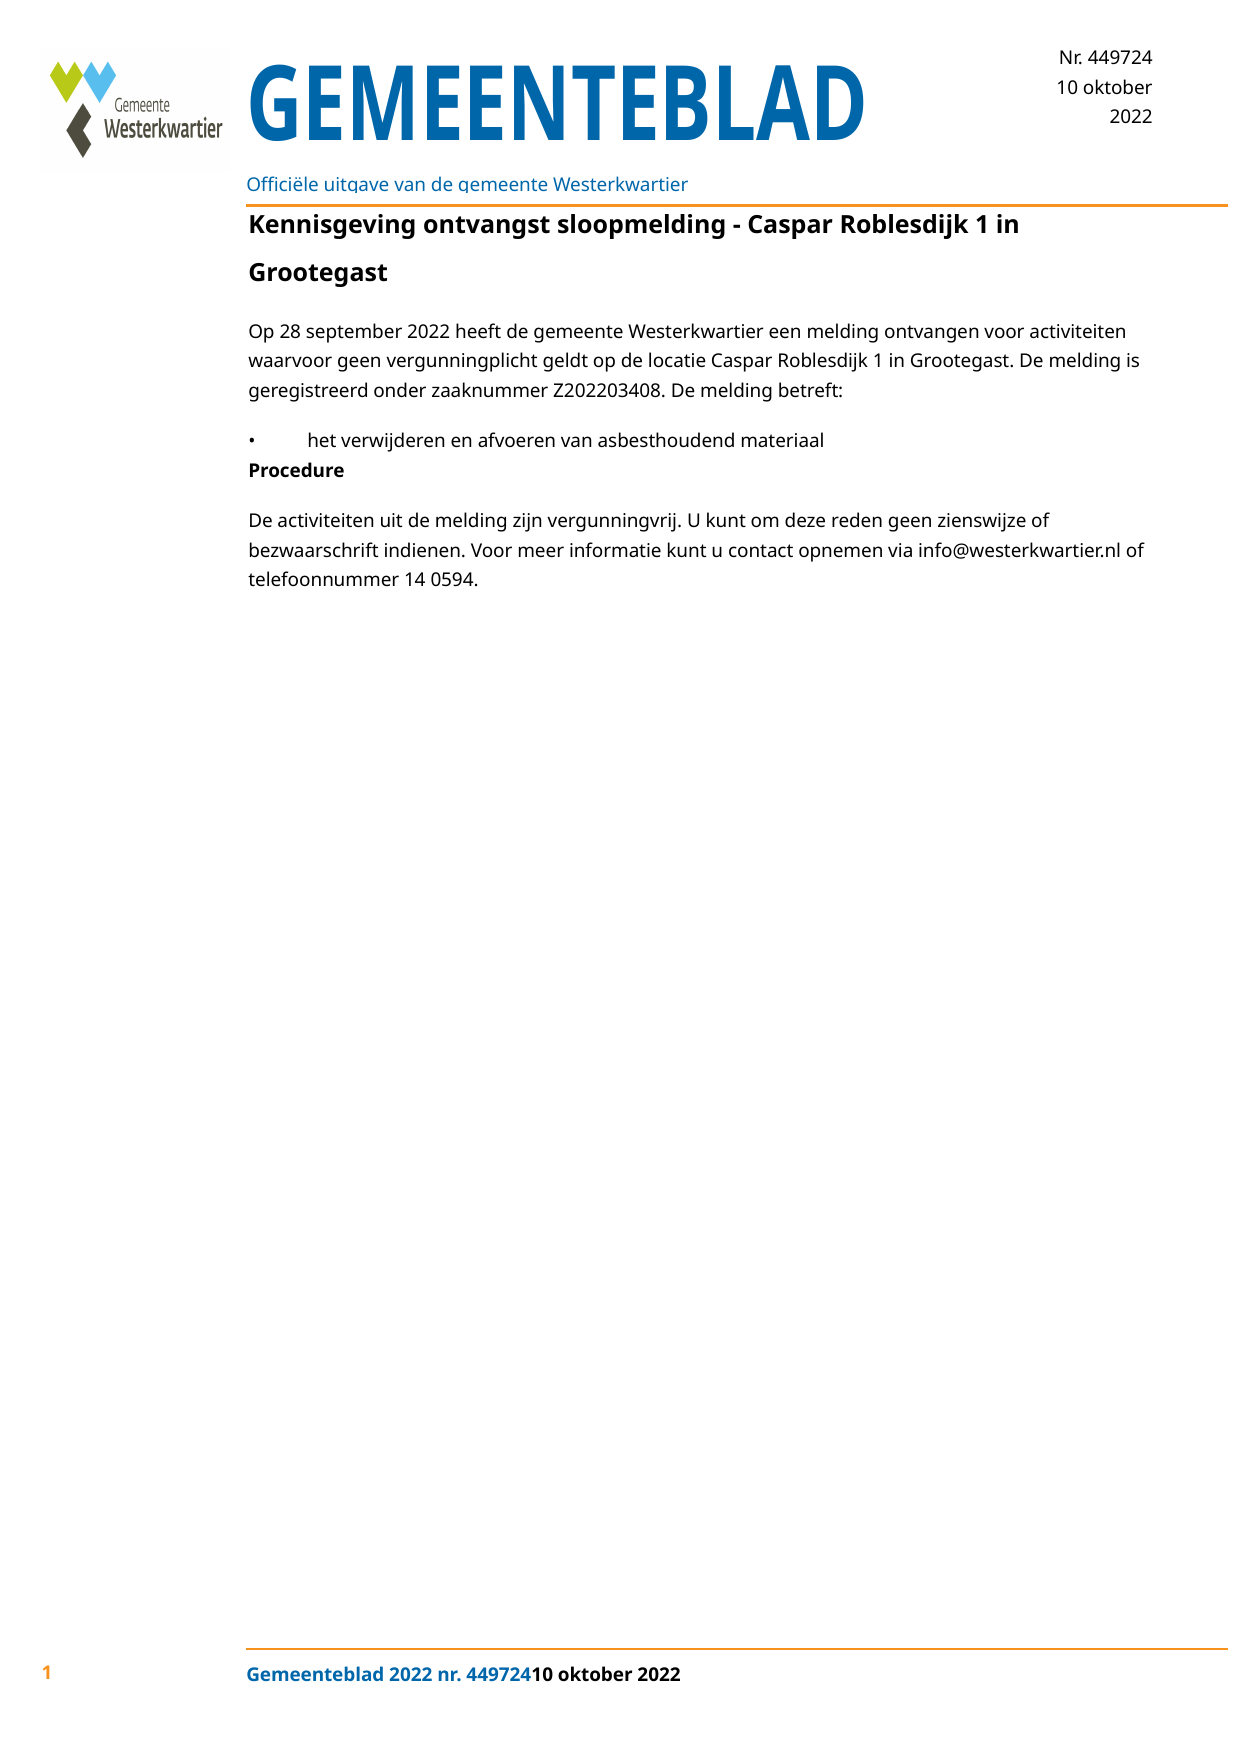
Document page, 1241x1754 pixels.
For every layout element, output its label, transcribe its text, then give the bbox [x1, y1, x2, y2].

text Kennisgeving ontvangst sloopmelding - Caspar Roblesdijk 1 in Grootegast [248, 207, 1152, 288]
text De activiteiten uit de melding zijn vergunningvrij. U kunt om deze reden geen zienswijze of bezwaarschrift indienen. Voor meer informatie kunt u contact opnemen via info@westerkwartier.nl of telefoonnummer 14 0594. [248, 507, 1152, 592]
text Procedure [248, 457, 1152, 483]
list het verwijderen en afvoeren van asbesthoudend materiaal [248, 427, 1152, 453]
text Op 28 september 2022 heeft de gemeente Westerkwartier een melding ontvangen voor activiteiten waarvoor geen vergunningplicht geldt op de locatie Caspar Roblesdijk 1 in Grootegast. De melding is geregistreerd onder zaaknummer Z202203408. De melding betreft: [248, 318, 1152, 403]
picture [41, 47, 231, 172]
